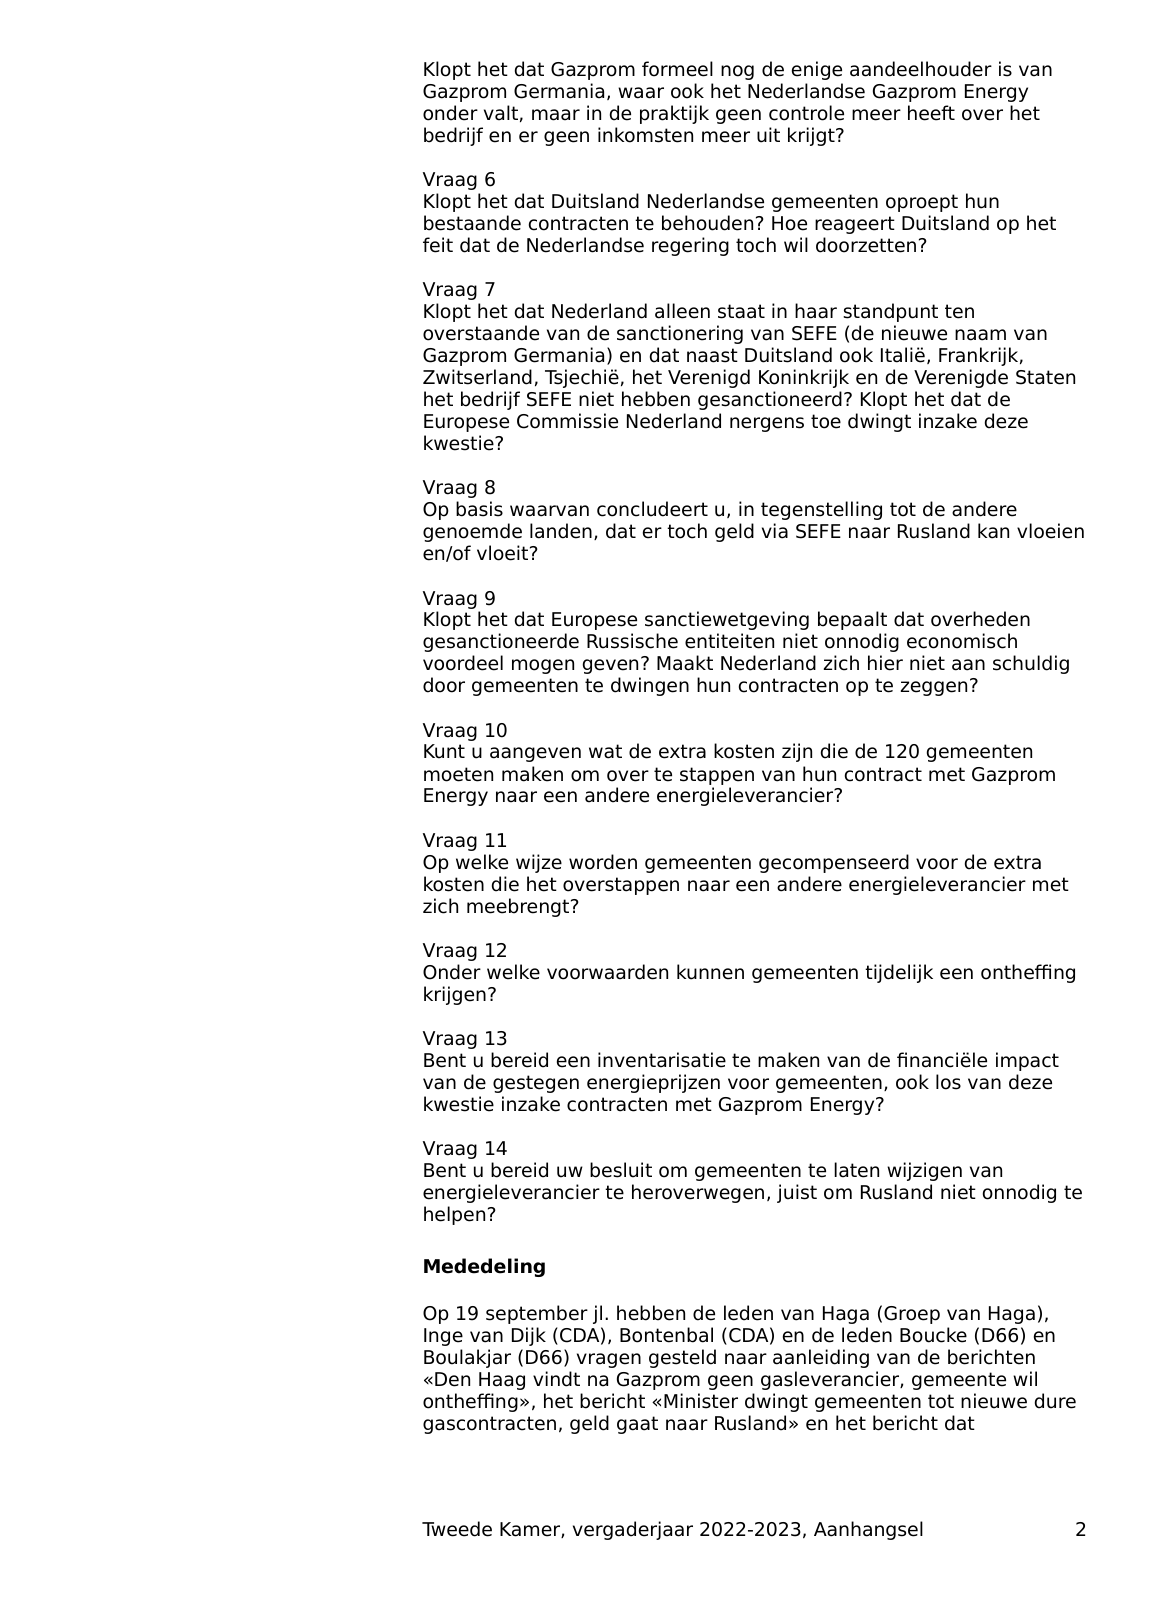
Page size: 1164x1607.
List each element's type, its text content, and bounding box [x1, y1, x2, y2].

text Klopt het dat Nederland alleen staat in haar standpunt ten overstaande van de sanctionering van SEFE (de nieuwe naam van Gazprom Germania) en dat naast Duitsland ook Italië, Frankrijk, Zwitserland, Tsjechië, het Verenigd Koninkrijk en de Verenigde Staten het bedrijf SEFE niet hebben gesanctioneerd? Klopt het dat de Europese Commissie Nederland nergens toe dwingt inzake deze kwestie? [422, 301, 1087, 455]
text Vraag 7 [422, 279, 1087, 301]
text Op 19 september jl. hebben de leden van Haga (Groep van Haga), Inge van Dijk (CDA), Bontenbal (CDA) en de leden Boucke (D66) en Boulakjar (D66) vragen gesteld naar aanleiding van de berichten «Den Haag vindt na Gazprom geen gasleverancier, gemeente wil ontheffing», het bericht «Minister dwingt gemeenten tot nieuwe dure gascontracten, geld gaat naar Rusland» en het bericht dat [422, 1303, 1087, 1435]
text Bent u bereid uw besluit om gemeenten te laten wijzigen van energieleverancier te heroverwegen, juist om Rusland niet onnodig te helpen? [422, 1160, 1087, 1226]
text Vraag 13 [422, 1028, 1087, 1050]
text Onder welke voorwaarden kunnen gemeenten tijdelijk een ontheffing krijgen? [422, 962, 1087, 1006]
text Op welke wijze worden gemeenten gecompenseerd voor de extra kosten die het overstappen naar een andere energieleverancier met zich meebrengt? [422, 852, 1087, 917]
text Klopt het dat Duitsland Nederlandse gemeenten oproept hun bestaande contracten te behouden? Hoe reageert Duitsland op het feit dat de Nederlandse regering toch wil doorzetten? [422, 191, 1087, 257]
text Op basis waarvan concludeert u, in tegenstelling tot de andere genoemde landen, dat er toch geld via SEFE naar Rusland kan vloeien en/of vloeit? [422, 499, 1087, 565]
text Klopt het dat Gazprom formeel nog de enige aandeelhouder is van Gazprom Germania, waar ook het Nederlandse Gazprom Energy onder valt, maar in de praktijk geen controle meer heeft over het bedrijf en er geen inkomsten meer uit krijgt? [422, 59, 1087, 147]
text Vraag 12 [422, 940, 1087, 962]
text Vraag 14 [422, 1138, 1087, 1160]
text Vraag 9 [422, 587, 1087, 609]
text Klopt het dat Europese sanctiewetgeving bepaalt dat overheden gesanctioneerde Russische entiteiten niet onnodig economisch voordeel mogen geven? Maakt Nederland zich hier niet aan schuldig door gemeenten te dwingen hun contracten op te zeggen? [422, 609, 1087, 697]
text Kunt u aangeven wat de extra kosten zijn die de 120 gemeenten moeten maken om over te stappen van hun contract met Gazprom Energy naar een andere energieleverancier? [422, 741, 1087, 807]
text Vraag 10 [422, 719, 1087, 741]
text Vraag 6 [422, 169, 1087, 191]
text Vraag 8 [422, 477, 1087, 499]
text Bent u bereid een inventarisatie te maken van de financiële impact van de gestegen energieprijzen voor gemeenten, ook los van deze kwestie inzake contracten met Gazprom Energy? [422, 1050, 1087, 1116]
subtitle Mededeling [422, 1256, 1087, 1278]
text Vraag 11 [422, 829, 1087, 852]
